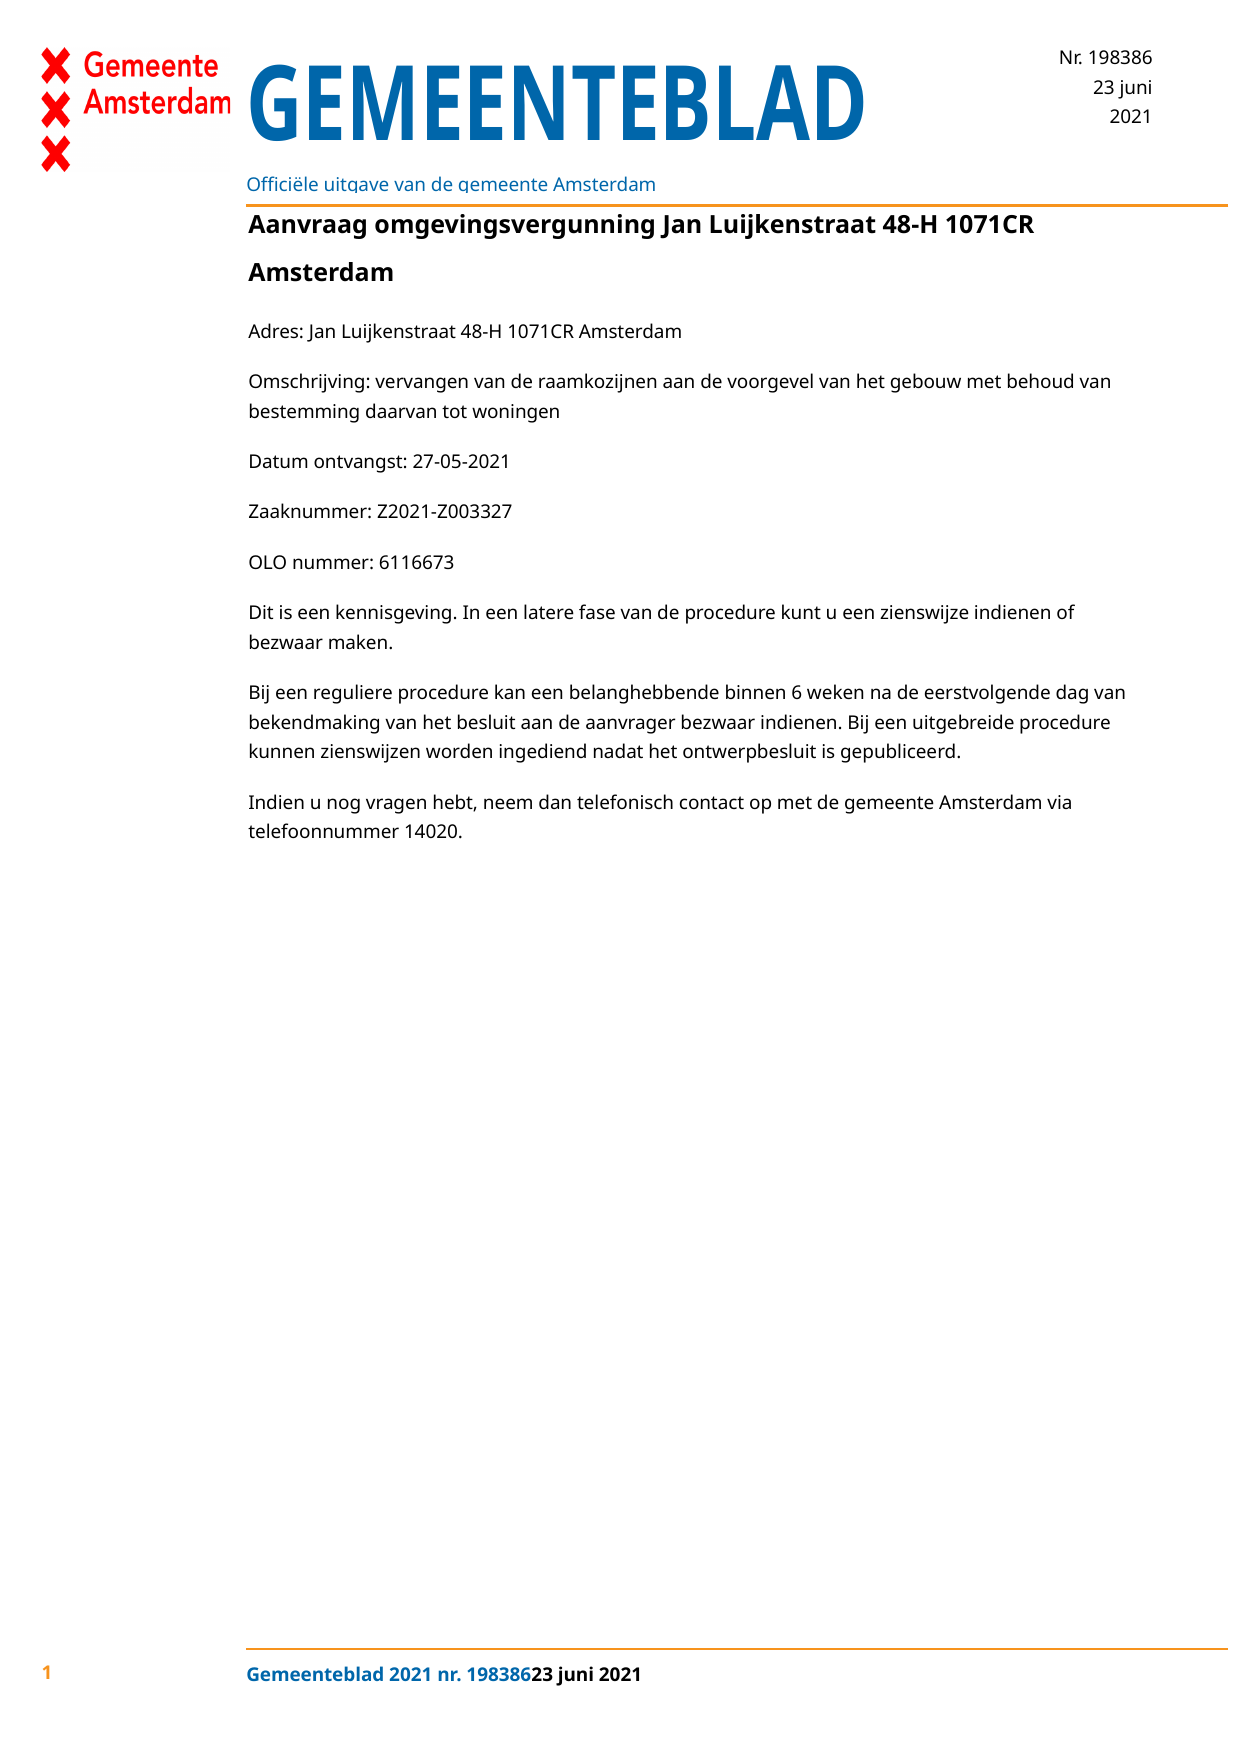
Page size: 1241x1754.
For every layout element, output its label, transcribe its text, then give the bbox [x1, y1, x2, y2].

text Zaaknummer: Z2021-Z003327 [248, 499, 1152, 524]
text OLO nummer: 6116673 [248, 549, 1152, 575]
text Indien u nog vragen hebt, neem dan telefonisch contact op met de gemeente Amsterdam via telefoonnummer 14020. [248, 789, 1152, 844]
text Adres: Jan Luijkenstraat 48-H 1071CR Amsterdam [248, 318, 1152, 344]
text Aanvraag omgevingsvergunning Jan Luijkenstraat 48-H 1071CR Amsterdam [248, 207, 1152, 288]
text Dit is een kennisgeving. In een latere fase van de procedure kunt u een zienswijze indienen of bezwaar maken. [248, 599, 1152, 655]
picture [41, 47, 231, 172]
text Bij een reguliere procedure kan een belanghebbende binnen 6 weken na de eerstvolgende dag van bekendmaking van het besluit aan de aanvrager bezwaar indienen. Bij een uitgebreide procedure kunnen zienswijzen worden ingediend nadat het ontwerpbesluit is gepubliceerd. [248, 679, 1152, 764]
text Datum ontvangst: 27-05-2021 [248, 448, 1152, 474]
text Omschrijving: vervangen van de raamkozijnen aan de voorgevel van het gebouw met behoud van bestemming daarvan tot woningen [248, 368, 1152, 424]
